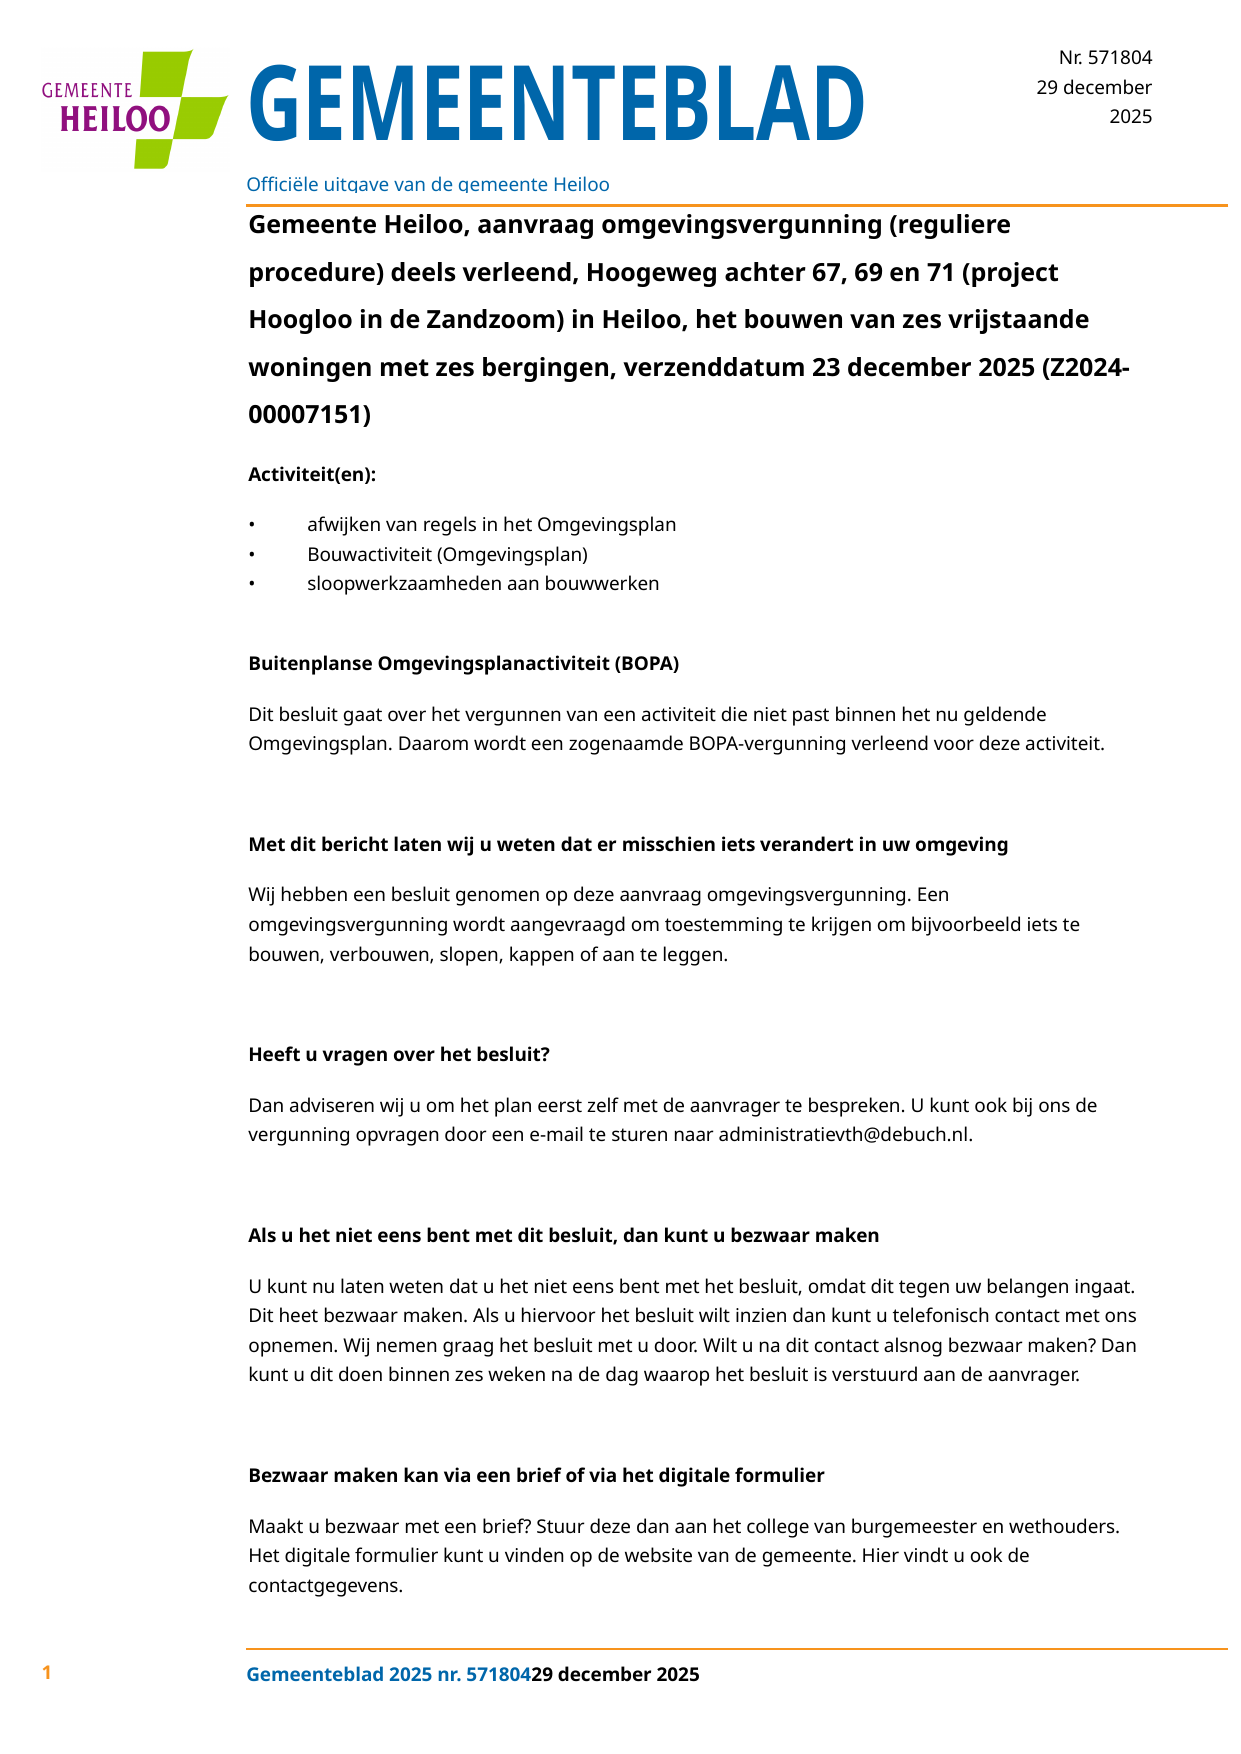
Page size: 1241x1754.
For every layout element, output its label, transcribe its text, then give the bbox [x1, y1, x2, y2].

text Als u het niet eens bent met dit besluit, dan kunt u bezwaar maken [248, 1222, 1152, 1248]
text Bezwaar maken kan via een brief of via het digitale formulier [248, 1462, 1152, 1488]
list sloopwerkzaamheden aan bouwwerken [248, 570, 1152, 596]
text Activiteit(en): [248, 461, 1152, 486]
text Buitenplanse Omgevingsplanactiviteit (BOPA) [248, 650, 1152, 676]
text Dit besluit gaat over het vergunnen van een activiteit die niet past binnen het nu geldende Omgevingsplan. Daarom wordt een zogenaamde BOPA-vergunning verleend voor deze activiteit. [248, 701, 1152, 756]
text Heeft u vragen over het besluit? [248, 1042, 1152, 1067]
list Bouwactiviteit (Omgevingsplan) [248, 541, 1152, 566]
text Gemeente Heiloo, aanvraag omgevingsvergunning (reguliere procedure) deels verleend, Hoogeweg achter 67, 69 en 71 (project Hoogloo in de Zandzoom) in Heiloo, het bouwen van zes vrijstaande woningen met zes bergingen, verzenddatum 23 december 2025 (Z2024-00007151) [248, 207, 1152, 431]
text U kunt nu laten weten dat u het niet eens bent met het besluit, omdat dit tegen uw belangen ingaat. Dit heet bezwaar maken. Als u hiervoor het besluit wilt inzien dan kunt u telefonisch contact met ons opnemen. Wij nemen graag het besluit met u door. Wilt u na dit contact alsnog bezwaar maken? Dan kunt u dit doen binnen zes weken na de dag waarop het besluit is verstuurd aan de aanvrager. [248, 1273, 1152, 1387]
text Wij hebben een besluit genomen op deze aanvraag omgevingsvergunning. Een omgevingsvergunning wordt aangevraagd om toestemming te krijgen om bijvoorbeeld iets te bouwen, verbouwen, slopen, kappen of aan te leggen. [248, 882, 1152, 966]
list afwijken van regels in het Omgevingsplan [248, 511, 1152, 537]
text Dan adviseren wij u om het plan eerst zelf met de aanvrager te bespreken. U kunt ook bij ons de vergunning opvragen door een e-mail te sturen naar administratievth@debuch.nl. [248, 1092, 1152, 1147]
picture [41, 47, 231, 172]
text Met dit bericht laten wij u weten dat er misschien iets verandert in uw omgeving [248, 831, 1152, 857]
text Maakt u bezwaar met een brief? Stuur deze dan aan het college van burgemeester en wethouders. Het digitale formulier kunt u vinden op de website van de gemeente. Hier vindt u ook de contactgegevens. [248, 1513, 1152, 1598]
